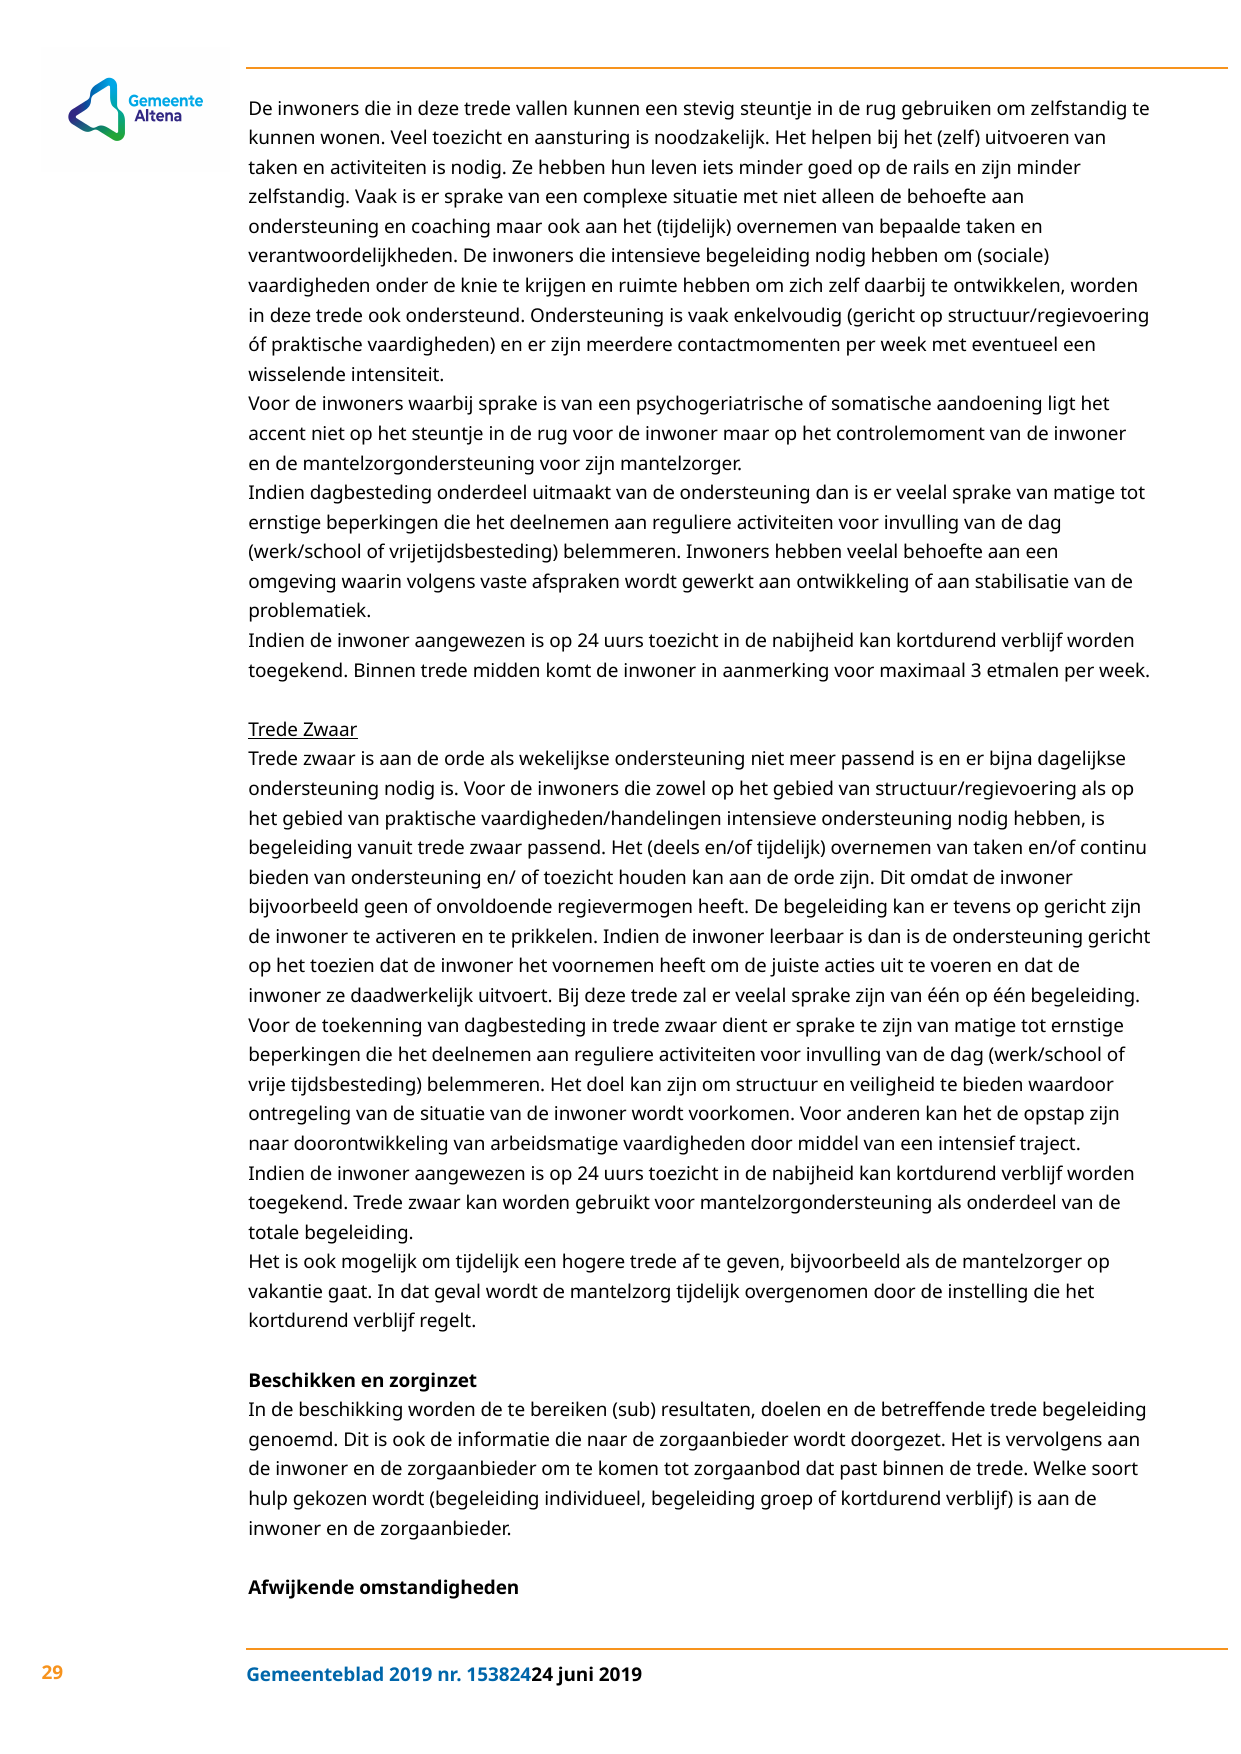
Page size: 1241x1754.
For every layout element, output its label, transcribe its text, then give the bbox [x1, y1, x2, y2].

text Voor de toekenning van dagbesteding in trede zwaar dient er sprake te zijn van matige tot ernstige beperkingen die het deelnemen aan reguliere activiteiten voor invulling van de dag (werk/school of vrije tijdsbesteding) belemmeren. Het doel kan zijn om structuur en veiligheid te bieden waardoor ontregeling van de situatie van de inwoner wordt voorkomen. Voor anderen kan het de opstap zijn naar doorontwikkeling van arbeidsmatige vaardigheden door middel van een intensief traject. [248, 1012, 1152, 1156]
text Trede Zwaar [248, 716, 1152, 742]
text De inwoners die in deze trede vallen kunnen een stevig steuntje in de rug gebruiken om zelfstandig te kunnen wonen. Veel toezicht en aansturing is noodzakelijk. Het helpen bij het (zelf) uitvoeren van taken en activiteiten is nodig. Ze hebben hun leven iets minder goed op de rails en zijn minder zelfstandig. Vaak is er sprake van een complexe situatie met niet alleen de behoefte aan ondersteuning en coaching maar ook aan het (tijdelijk) overnemen van bepaalde taken en verantwoordelijkheden. De inwoners die intensieve begeleiding nodig hebben om (sociale) vaardigheden onder de knie te krijgen en ruimte hebben om zich zelf daarbij te ontwikkelen, worden in deze trede ook ondersteund. Ondersteuning is vaak enkelvoudig (gericht op structuur/regievoering óf praktische vaardigheden) en er zijn meerdere contactmomenten per week met eventueel een wisselende intensiteit. [248, 95, 1152, 387]
text Beschikken en zorginzet [248, 1367, 1152, 1393]
text Indien dagbesteding onderdeel uitmaakt van de ondersteuning dan is er veelal sprake van matige tot ernstige beperkingen die het deelnemen aan reguliere activiteiten voor invulling van de dag (werk/school of vrijetijdsbesteding) belemmeren. Inwoners hebben veelal behoefte aan een omgeving waarin volgens vaste afspraken wordt gewerkt aan ontwikkeling of aan stabilisatie van de problematiek. [248, 479, 1152, 623]
text In de beschikking worden de te bereiken (sub) resultaten, doelen en de betreffende trede begeleiding genoemd. Dit is ook de informatie die naar de zorgaanbieder wordt doorgezet. Het is vervolgens aan de inwoner en de zorgaanbieder om te komen tot zorgaanbod dat past binnen de trede. Welke soort hulp gekozen wordt (begeleiding individueel, begeleiding groep of kortdurend verblijf) is aan de inwoner en de zorgaanbieder. [248, 1396, 1152, 1541]
text Voor de inwoners waarbij sprake is van een psychogeriatrische of somatische aandoening ligt het accent niet op het steuntje in de rug voor de inwoner maar op het controlemoment van de inwoner en de mantelzorgondersteuning voor zijn mantelzorger. [248, 391, 1152, 476]
text Het is ook mogelijk om tijdelijk een hogere trede af te geven, bijvoorbeeld als de mantelzorger op vakantie gaat. In dat geval wordt de mantelzorg tijdelijk overgenomen door de instelling die het kortdurend verblijf regelt. [248, 1248, 1152, 1333]
text Indien de inwoner aangewezen is op 24 uurs toezicht in de nabijheid kan kortdurend verblijf worden toegekend. Trede zwaar kan worden gebruikt voor mantelzorgondersteuning als onderdeel van de totale begeleiding. [248, 1160, 1152, 1245]
text Indien de inwoner aangewezen is op 24 uurs toezicht in de nabijheid kan kortdurend verblijf worden toegekend. Binnen trede midden komt de inwoner in aanmerking voor maximaal 3 etmalen per week. [248, 627, 1152, 683]
text Afwijkende omstandigheden [248, 1574, 1152, 1600]
text Trede zwaar is aan de orde als wekelijkse ondersteuning niet meer passend is en er bijna dagelijkse ondersteuning nodig is. Voor de inwoners die zowel op het gebied van structuur/regievoering als op het gebied van praktische vaardigheden/handelingen intensieve ondersteuning nodig hebben, is begeleiding vanuit trede zwaar passend. Het (deels en/of tijdelijk) overnemen van taken en/of continu bieden van ondersteuning en/ of toezicht houden kan aan de orde zijn. Dit omdat de inwoner bijvoorbeeld geen of onvoldoende regievermogen heeft. De begeleiding kan er tevens op gericht zijn de inwoner te activeren en te prikkelen. Indien de inwoner leerbaar is dan is de ondersteuning gericht op het toezien dat de inwoner het voornemen heeft om de juiste acties uit te voeren en dat de inwoner ze daadwerkelijk uitvoert. Bij deze trede zal er veelal sprake zijn van één op één begeleiding. [248, 746, 1152, 1008]
picture [41, 47, 231, 172]
